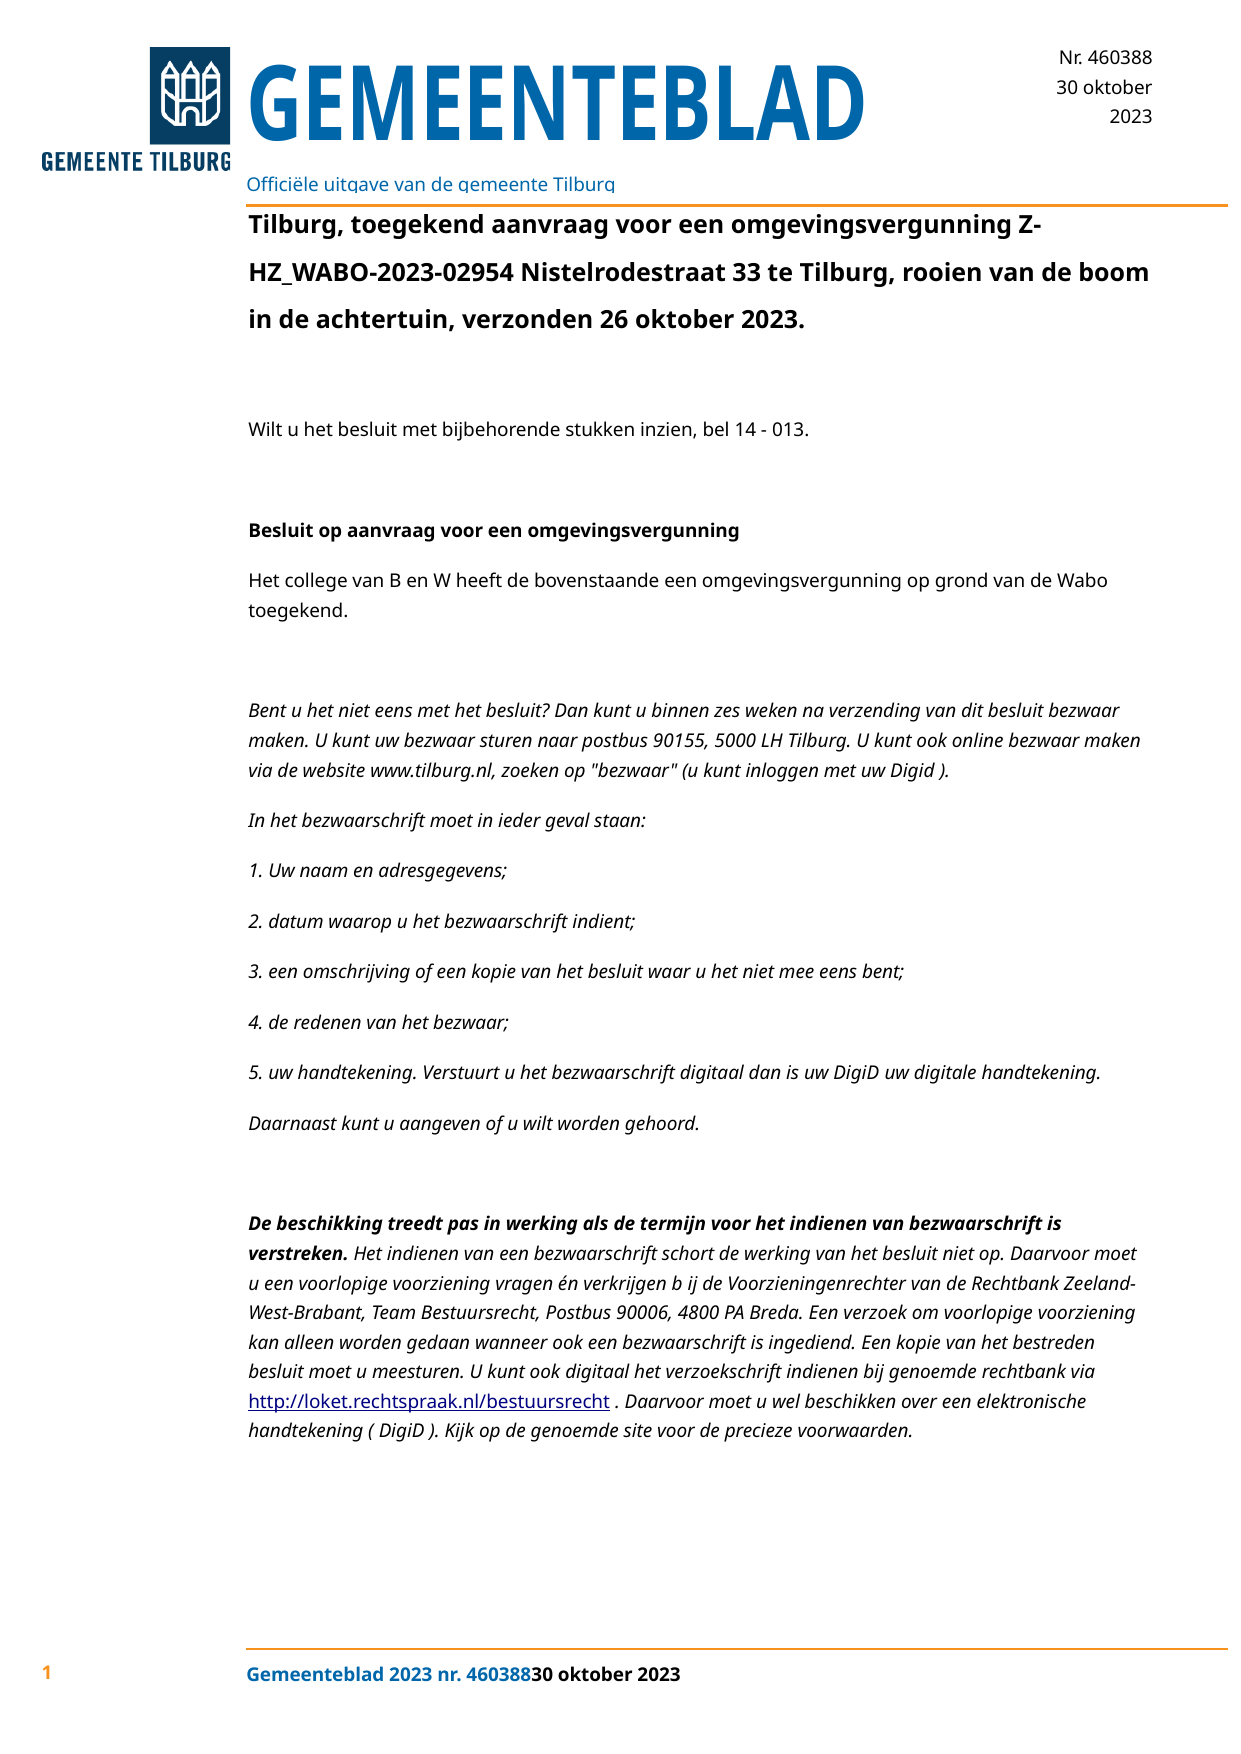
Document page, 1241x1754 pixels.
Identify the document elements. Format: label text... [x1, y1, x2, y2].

text 1. Uw naam en adresgegevens; [248, 858, 1152, 883]
picture [41, 47, 231, 172]
text 5. uw handtekening. Verstuurt u het bezwaarschrift digitaal dan is uw DigiD uw digitale handtekening. [248, 1059, 1152, 1085]
text Tilburg, toegekend aanvraag voor een omgevingsvergunning Z-HZ_WABO-2023-02954 Nistelrodestraat 33 te Tilburg, rooien van de boom in de achtertuin, verzonden 26 oktober 2023. [248, 207, 1152, 336]
text Het college van B en W heeft de bovenstaande een omgevingsvergunning op grond van de Wabo toegekend. [248, 567, 1152, 622]
text Daarnaast kunt u aangeven of u wilt worden gehoord. [248, 1110, 1152, 1135]
text De beschikking treedt pas in werking als de termijn voor het indienen van bezwaarschrift is verstreken. Het indienen van een bezwaarschrift schort de werking van het besluit niet op. Daarvoor moet u een voorlopige voorziening vragen én verkrijgen b ij de Voorzieningenrechter van de Rechtbank Zeeland-West-Brabant, Team Bestuursrecht, Postbus 90006, 4800 PA Breda. Een verzoek om voorlopige voorziening kan alleen worden gedaan wanneer ook een bezwaarschrift is ingediend. Een kopie van het bestreden besluit moet u meesturen. U kunt ook digitaal het verzoekschrift indienen bij genoemde rechtbank via http://loket.rechtspraak.nl/bestuursrecht . Daarvoor moet u wel beschikken over een elektronische handtekening ( DigiD ). Kijk op de genoemde site voor de precieze voorwaarden. [248, 1211, 1152, 1443]
text 4. de redenen van het bezwaar; [248, 1009, 1152, 1034]
text Bent u het niet eens met het besluit? Dan kunt u binnen zes weken na verzending van dit besluit bezwaar maken. U kunt uw bezwaar sturen naar postbus 90155, 5000 LH Tilburg. U kunt ook online bezwaar maken via de website www.tilburg.nl, zoeken op "bezwaar" (u kunt inloggen met uw Digid ). [248, 698, 1152, 782]
text Wilt u het besluit met bijbehorende stukken inzien, bel 14 - 013. [248, 416, 1152, 442]
text In het bezwaarschrift moet in ieder geval staan: [248, 807, 1152, 833]
text 3. een omschrijving of een kopie van het besluit waar u het niet mee eens bent; [248, 958, 1152, 984]
text 2. datum waarop u het bezwaarschrift indient; [248, 908, 1152, 934]
text Besluit op aanvraag voor een omgevingsvergunning [248, 517, 1152, 542]
